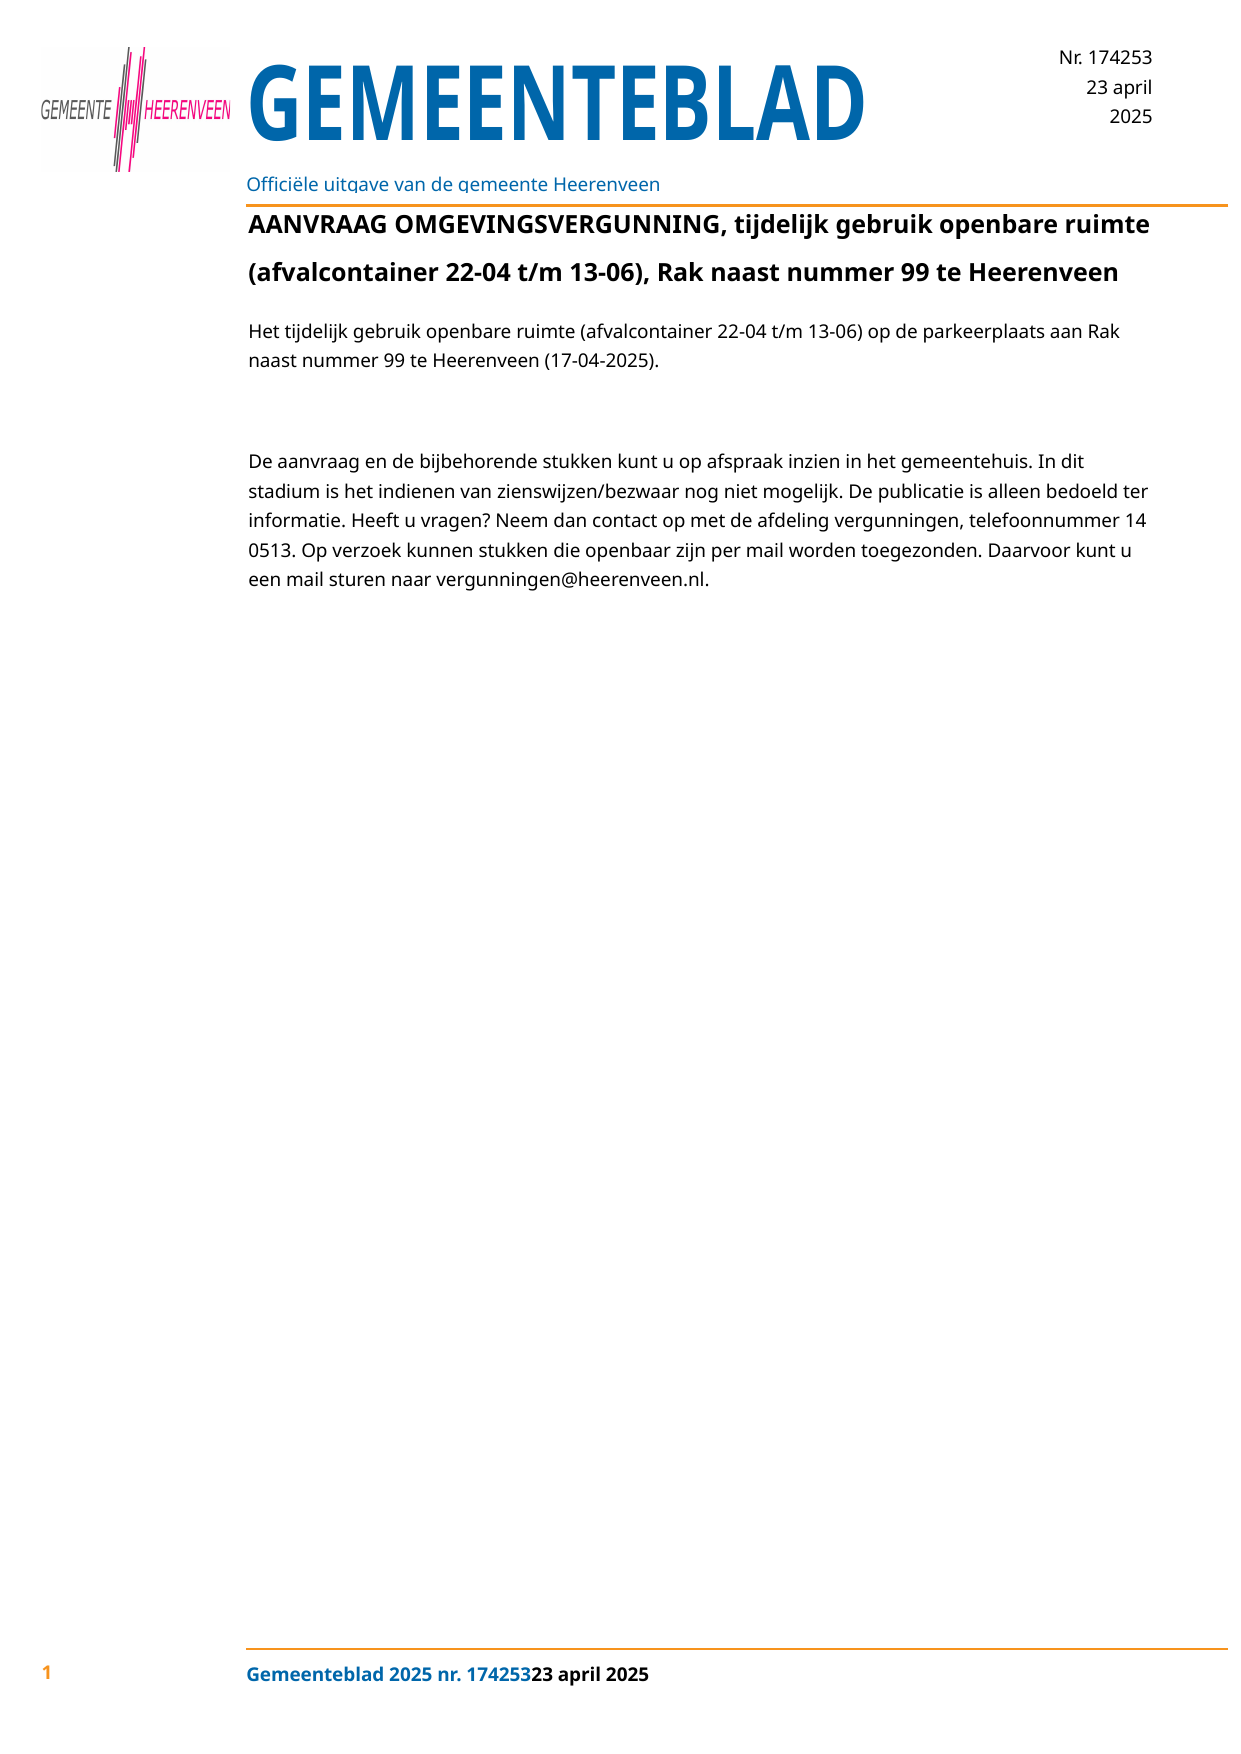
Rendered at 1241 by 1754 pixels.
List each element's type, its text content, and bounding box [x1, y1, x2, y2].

picture [41, 47, 231, 172]
text De aanvraag en de bijbehorende stukken kunt u op afspraak inzien in het gemeentehuis. In dit stadium is het indienen van zienswijzen/bezwaar nog niet mogelijk. De publicatie is alleen bedoeld ter informatie. Heeft u vragen? Neem dan contact op met de afdeling vergunningen, telefoonnummer 14 0513. Op verzoek kunnen stukken die openbaar zijn per mail worden toegezonden. Daarvoor kunt u een mail sturen naar vergunningen@heerenveen.nl. [248, 448, 1152, 592]
text Het tijdelijk gebruik openbare ruimte (afvalcontainer 22-04 t/m 13-06) op de parkeerplaats aan Rak naast nummer 99 te Heerenveen (17-04-2025). [248, 318, 1152, 373]
text AANVRAAG OMGEVINGSVERGUNNING, tijdelijk gebruik openbare ruimte (afvalcontainer 22-04 t/m 13-06), Rak naast nummer 99 te Heerenveen [248, 207, 1152, 288]
